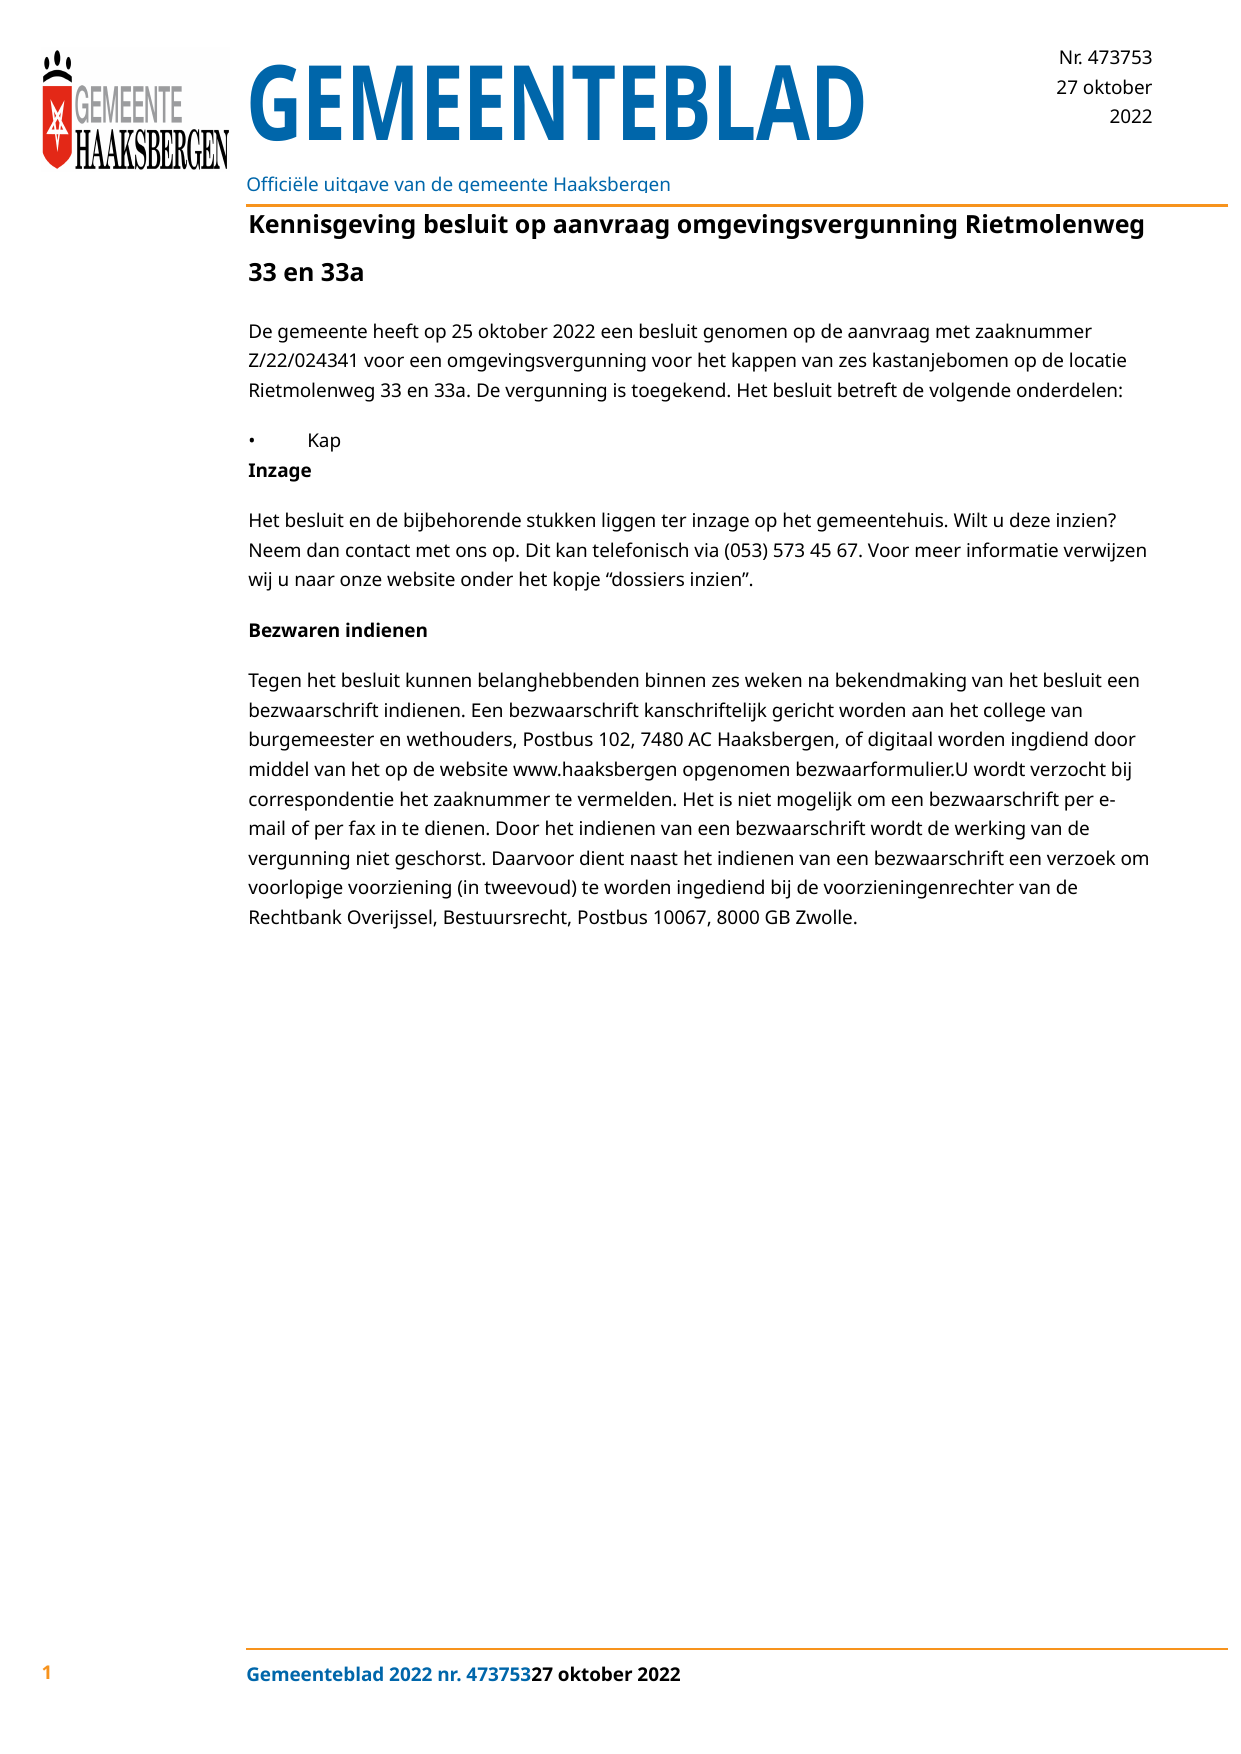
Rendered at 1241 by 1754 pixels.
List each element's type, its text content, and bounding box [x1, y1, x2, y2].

text De gemeente heeft op 25 oktober 2022 een besluit genomen op de aanvraag met zaaknummer Z/22/024341 voor een omgevingsvergunning voor het kappen van zes kastanjebomen op de locatie Rietmolenweg 33 en 33a. De vergunning is toegekend. Het besluit betreft de volgende onderdelen: [248, 318, 1152, 403]
text Het besluit en de bijbehorende stukken liggen ter inzage op het gemeentehuis. Wilt u deze inzien? Neem dan contact met ons op. Dit kan telefonisch via (053) 573 45 67. Voor meer informatie verwijzen wij u naar onze website onder het kopje “dossiers inzien”. [248, 507, 1152, 592]
text Tegen het besluit kunnen belanghebbenden binnen zes weken na bekendmaking van het besluit een bezwaarschrift indienen. Een bezwaarschrift kanschriftelijk gericht worden aan het college van burgemeester en wethouders, Postbus 102, 7480 AC Haaksbergen, of digitaal worden ingdiend door middel van het op de website www.haaksbergen opgenomen bezwaarformulier.U wordt verzocht bij correspondentie het zaaknummer te vermelden. Het is niet mogelijk om een bezwaarschrift per e-mail of per fax in te dienen. Door het indienen van een bezwaarschrift wordt de werking van de vergunning niet geschorst. Daarvoor dient naast het indienen van een bezwaarschrift een verzoek om voorlopige voorziening (in tweevoud) te worden ingediend bij de voorzieningenrechter van de Rechtbank Overijssel, Bestuursrecht, Postbus 10067, 8000 GB Zwolle. [248, 667, 1152, 930]
text Kennisgeving besluit op aanvraag omgevingsvergunning Rietmolenweg 33 en 33a [248, 207, 1152, 288]
list Kap [248, 427, 1152, 453]
picture [41, 47, 231, 172]
text Bezwaren indienen [248, 617, 1152, 643]
text Inzage [248, 457, 1152, 483]
